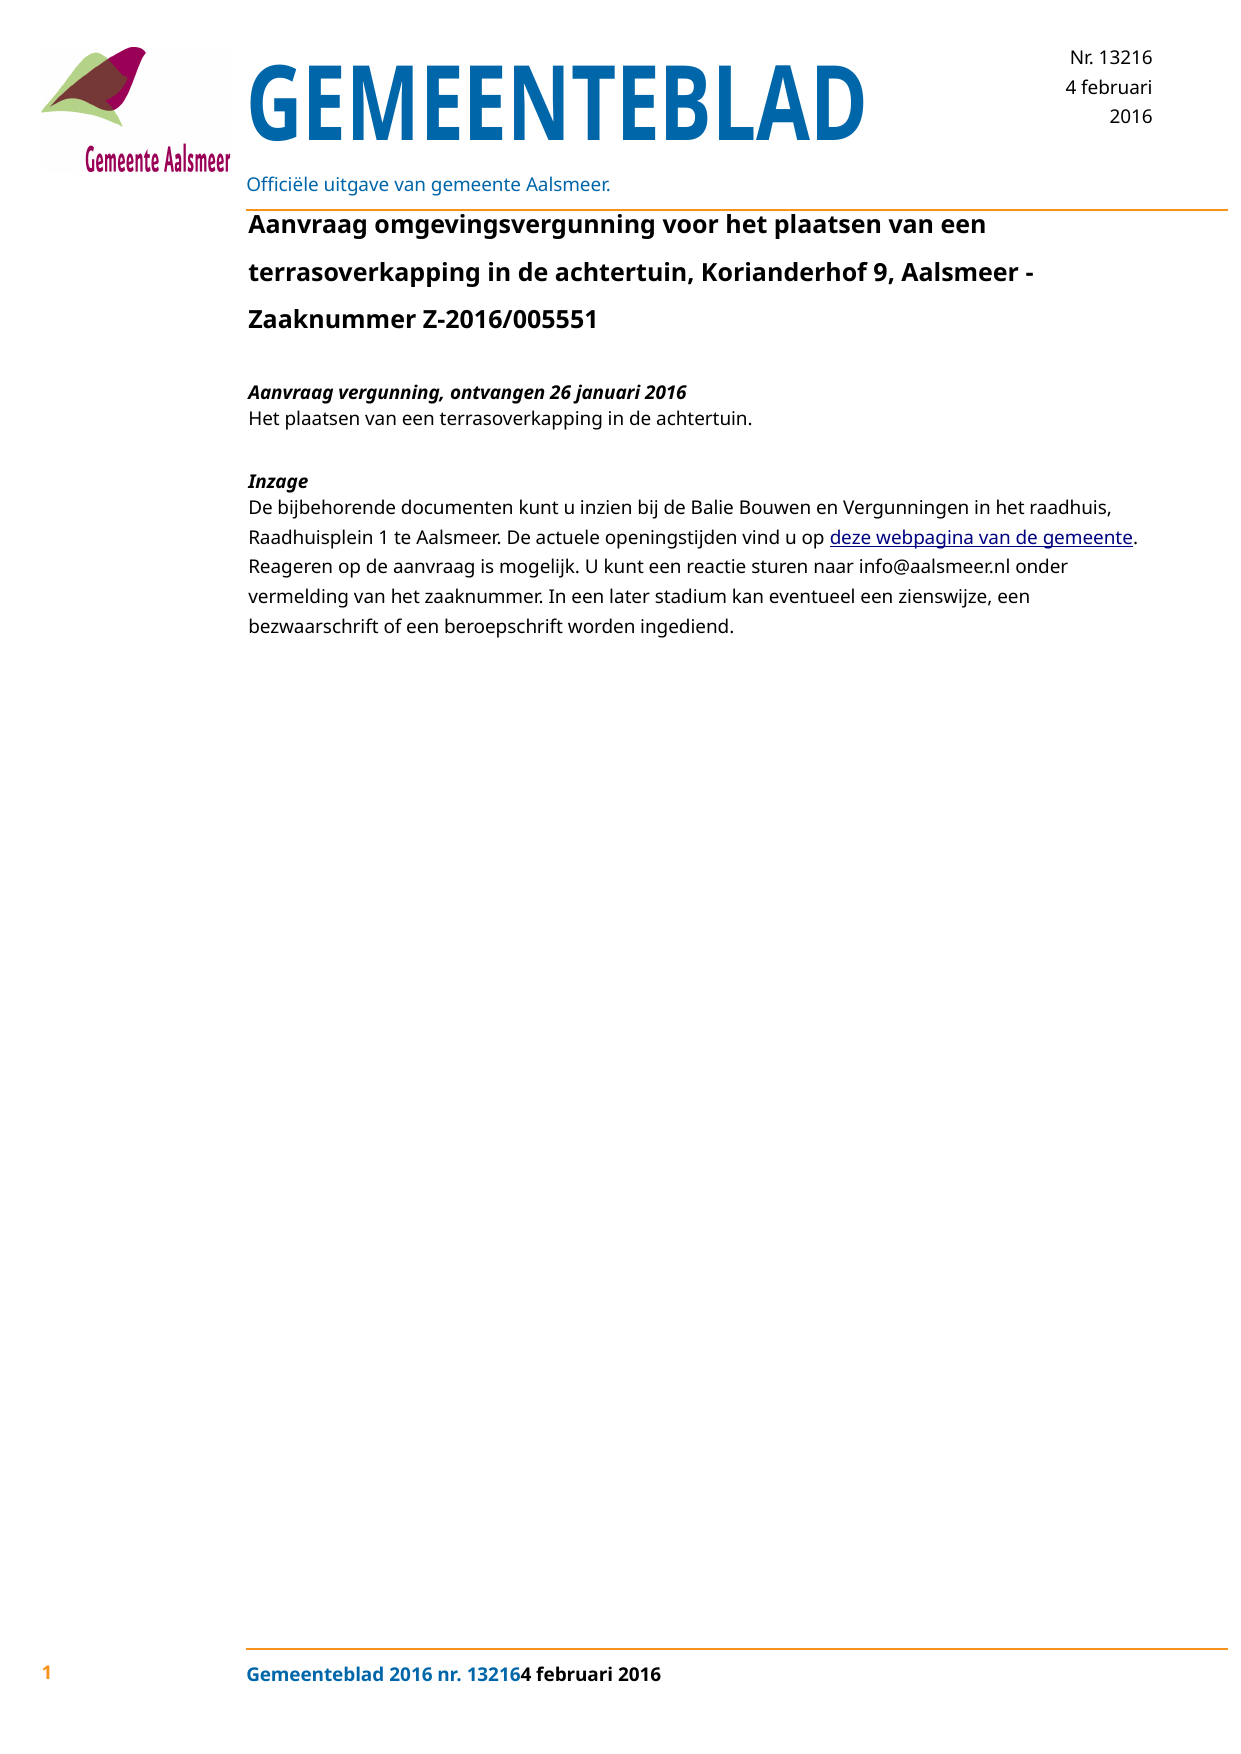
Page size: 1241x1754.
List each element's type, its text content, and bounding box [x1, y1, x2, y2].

text Aanvraag vergunning, ontvangen 26 januari 2016 [248, 379, 1152, 405]
text Het plaatsen van een terrasoverkapping in de achtertuin. [248, 405, 1152, 431]
picture [41, 47, 231, 172]
text Inzage [248, 469, 1152, 494]
text ​ [248, 663, 1152, 689]
text Aanvraag omgevingsvergunning voor het plaatsen van een terrasoverkapping in de achtertuin, Korianderhof 9, Aalsmeer - Zaaknummer Z-2016/005551 [248, 211, 1152, 336]
text De bijbehorende documenten kunt u inzien bij de Balie Bouwen en Vergunningen in het raadhuis, Raadhuisplein 1 te Aalsmeer. De actuele openingstijden vind u op deze webpagina van de gemeente. Reageren op de aanvraag is mogelijk. U kunt een reactie sturen naar info@aalsmeer.nl onder vermelding van het zaaknummer. In een later stadium kan eventueel een zienswijze, een bezwaarschrift of een beroepschrift worden ingediend. [248, 494, 1152, 638]
